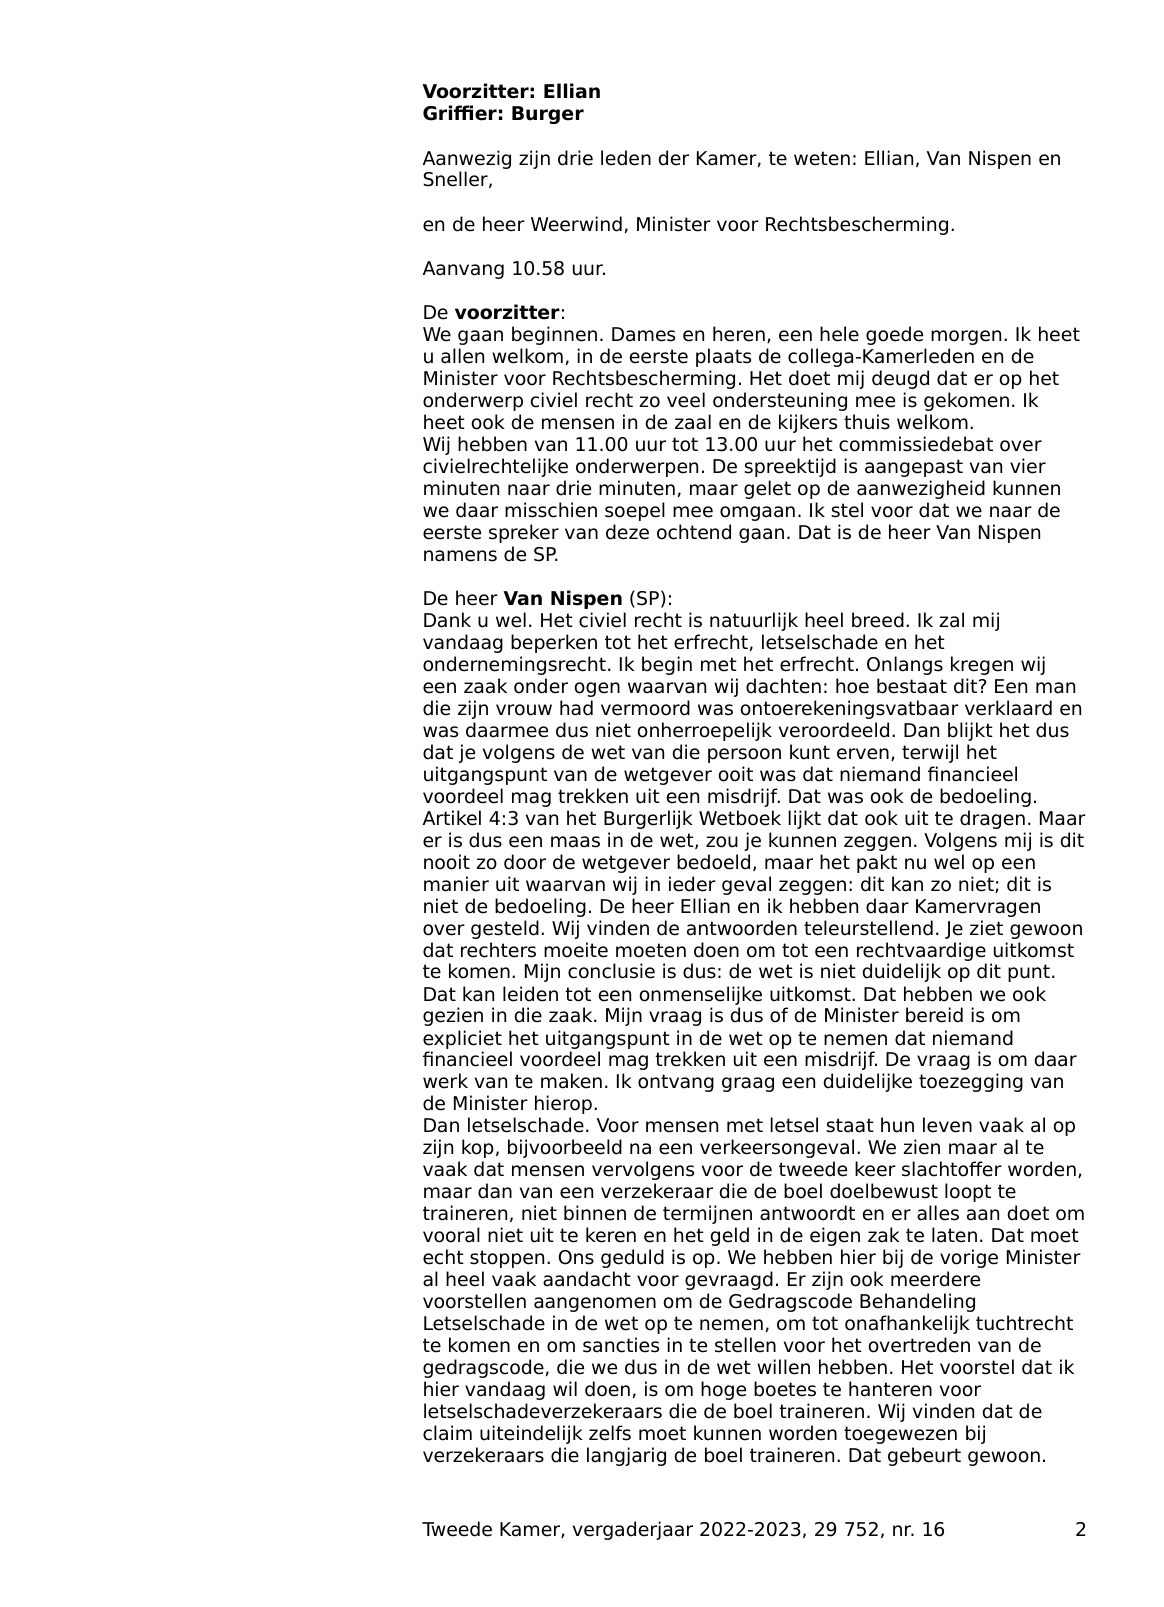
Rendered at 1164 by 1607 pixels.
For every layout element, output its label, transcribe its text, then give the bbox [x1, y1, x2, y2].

text Dan letselschade. Voor mensen met letsel staat hun leven vaak al op zijn kop, bijvoorbeeld na een verkeersongeval. We zien maar al te vaak dat mensen vervolgens voor de tweede keer slachtoffer worden, maar dan van een verzekeraar die de boel doelbewust loopt te traineren, niet binnen de termijnen antwoordt en er alles aan doet om vooral niet uit te keren en het geld in de eigen zak te laten. Dat moet echt stoppen. Ons geduld is op. We hebben hier bij de vorige Minister al heel vaak aandacht voor gevraagd. Er zijn ook meerdere voorstellen aangenomen om de Gedragscode Behandeling Letselschade in de wet op te nemen, om tot onafhankelijk tuchtrecht te komen en om sancties in te stellen voor het overtreden van de gedragscode, die we dus in de wet willen hebben. Het voorstel dat ik hier vandaag wil doen, is om hoge boetes te hanteren voor letselschadeverzekeraars die de boel traineren. Wij vinden dat de claim uiteindelijk zelfs moet kunnen worden toegewezen bij verzekeraars die langjarig de boel traineren. Dat gebeurt gewoon. [422, 1115, 1087, 1467]
text De heer Van Nispen (SP): [422, 588, 1087, 610]
text We gaan beginnen. Dames en heren, een hele goede morgen. Ik heet u allen welkom, in de eerste plaats de collega-Kamerleden en de Minister voor Rechtsbescherming. Het doet mij deugd dat er op het onderwerp civiel recht zo veel ondersteuning mee is gekomen. Ik heet ook de mensen in de zaal en de kijkers thuis welkom. [422, 324, 1087, 434]
text Dank u wel. Het civiel recht is natuurlijk heel breed. Ik zal mij vandaag beperken tot het erfrecht, letselschade en het ondernemingsrecht. Ik begin met het erfrecht. Onlangs kregen wij een zaak onder ogen waarvan wij dachten: hoe bestaat dit? Een man die zijn vrouw had vermoord was ontoerekeningsvatbaar verklaard en was daarmee dus niet onherroepelijk veroordeeld. Dan blijkt het dus dat je volgens de wet van die persoon kunt erven, terwijl het uitgangspunt van de wetgever ooit was dat niemand financieel voordeel mag trekken uit een misdrijf. Dat was ook de bedoeling. Artikel 4:3 van het Burgerlijk Wetboek lijkt dat ook uit te dragen. Maar er is dus een maas in de wet, zou je kunnen zeggen. Volgens mij is dit nooit zo door de wetgever bedoeld, maar het pakt nu wel op een manier uit waarvan wij in ieder geval zeggen: dit kan zo niet; dit is niet de bedoeling. De heer Ellian en ik hebben daar Kamervragen over gesteld. Wij vinden de antwoorden teleurstellend. Je ziet gewoon dat rechters moeite moeten doen om tot een rechtvaardige uitkomst te komen. Mijn conclusie is dus: de wet is niet duidelijk op dit punt. Dat kan leiden tot een onmenselijke uitkomst. Dat hebben we ook gezien in die zaak. Mijn vraag is dus of de Minister bereid is om expliciet het uitgangspunt in de wet op te nemen dat niemand financieel voordeel mag trekken uit een misdrijf. De vraag is om daar werk van te maken. Ik ontvang graag een duidelijke toezegging van de Minister hierop. [422, 610, 1087, 1115]
text De voorzitter: [422, 302, 1087, 324]
text Voorzitter: Ellian [422, 81, 1087, 103]
text en de heer Weerwind, Minister voor Rechtsbescherming. [422, 213, 1087, 236]
text Aanvang 10.58 uur. [422, 258, 1087, 280]
text Aanwezig zijn drie leden der Kamer, te weten: Ellian, Van Nispen en Sneller, [422, 147, 1087, 191]
text Wij hebben van 11.00 uur tot 13.00 uur het commissiedebat over civielrechtelijke onderwerpen. De spreektijd is aangepast van vier minuten naar drie minuten, maar gelet op de aanwezigheid kunnen we daar misschien soepel mee omgaan. Ik stel voor dat we naar de eerste spreker van deze ochtend gaan. Dat is de heer Van Nispen namens de SP. [422, 434, 1087, 566]
text Griffier: Burger [422, 103, 1087, 125]
